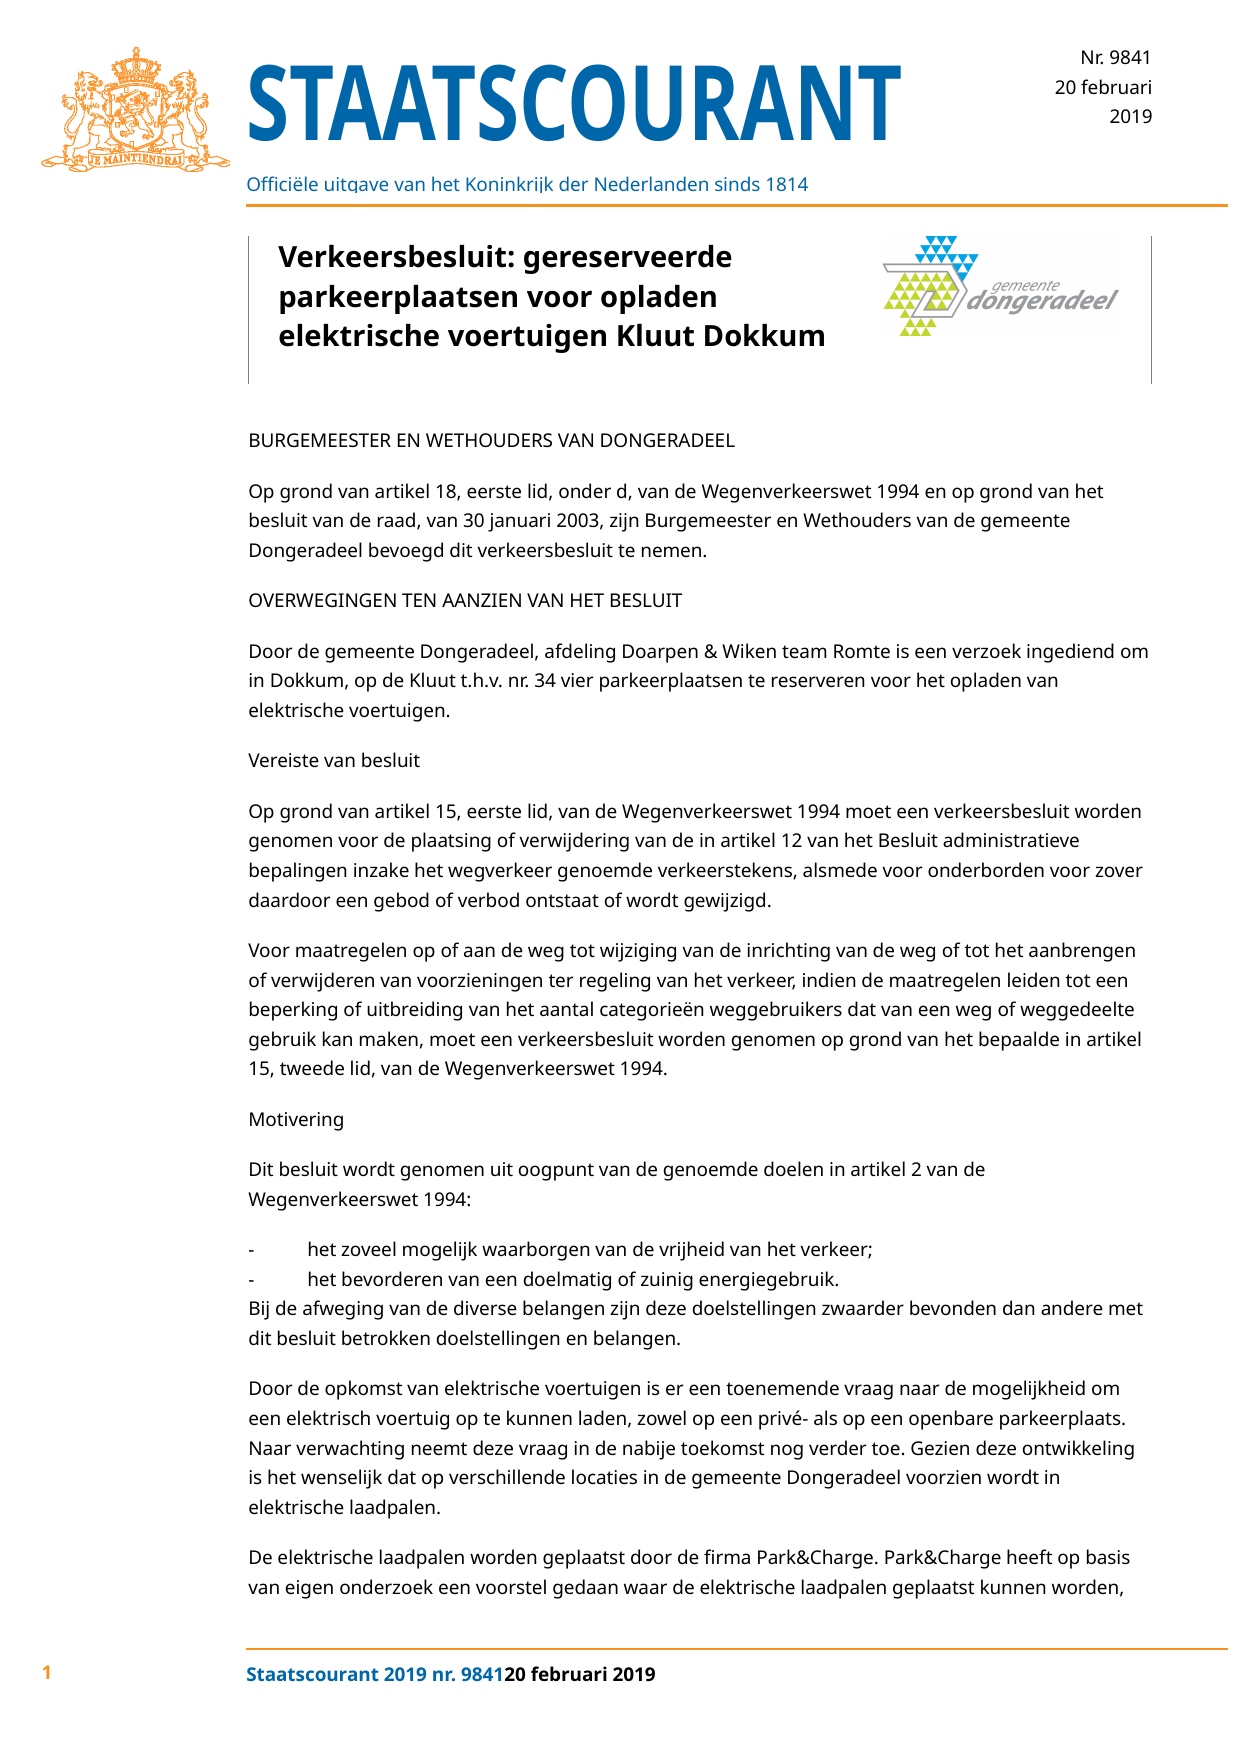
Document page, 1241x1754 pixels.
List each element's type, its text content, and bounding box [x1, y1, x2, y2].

picture [938, 245, 945, 254]
text Op grond van artikel 18, eerste lid, onder d, van de Wegenverkeerswet 1994 en op grond van het besluit van de raad, van 30 januari 2003, zijn Burgemeester en Wethouders van de gemeente Dongeradeel bevoegd dit verkeersbesluit te nemen. [248, 478, 1152, 563]
picture [882, 236, 1119, 336]
list het zoveel mogelijk waarborgen van de vrijheid van het verkeer; [248, 1236, 1152, 1262]
picture [964, 257, 972, 263]
table_header Verkeersbesluit: gereserveerde parkeerplaatsen voor opladen elektrische voertuigen Kluut Dokkum [249, 236, 850, 384]
picture [927, 248, 934, 254]
text Bij de afweging van de diverse belangen zijn deze doelstellingen zwaarder bevonden dan andere met dit besluit betrokken doelstellingen en belangen. [248, 1296, 1152, 1351]
text Op grond van artikel 15, eerste lid, van de Wegenverkeerswet 1994 moet een verkeersbesluit worden genomen voor de plaatsing of verwijdering van de in artikel 12 van het Besluit administratieve bepalingen inzake het wegverkeer genoemde verkeerstekens, alsmede voor onderborden voor zover daardoor een gebod of verbod ontstaat of wordt gewijzigd. [248, 798, 1152, 912]
picture [41, 47, 231, 172]
picture [932, 239, 940, 245]
text OVERWEGINGEN TEN AANZIEN VAN HET BESLUIT [248, 588, 1152, 613]
text De elektrische laadpalen worden geplaatst door de firma Park&Charge. Park&Charge heeft op basis van eigen onderzoek een voorstel gedaan waar de elektrische laadpalen geplaatst kunnen worden, [248, 1544, 1152, 1599]
text BURGEMEESTER EN WETHOUDERS VAN DONGERADEEL [248, 428, 1152, 453]
list het bevorderen van een doelmatig of zuinig energiegebruik. [248, 1266, 1152, 1292]
text Door de opkomst van elektrische voertuigen is er een toenemende vraag naar de mogelijkheid om een elektrisch voertuig op te kunnen laden, zowel op een privé- als op een openbare parkeerplaats. Naar verwachting neemt deze vraag in de nabije toekomst nog verder toe. Gezien deze ontwikkeling is het wenselijk dat op verschillende locaties in de gemeente Dongeradeel voorzien wordt in elektrische laadpalen. [248, 1376, 1152, 1519]
text Door de gemeente Dongeradeel, afdeling Doarpen & Wiken team Romte is een verzoek ingediend om in Dokkum, op de Kluut t.h.v. nr. 34 vier parkeerplaatsen te reserveren voor het opladen van elektrische voertuigen. [248, 638, 1152, 723]
picture [959, 266, 966, 272]
text Dit besluit wordt genomen uit oogpunt van de genoemde doelen in artikel 2 van de Wegenverkeerswet 1994: [248, 1156, 1152, 1212]
text Motivering [248, 1106, 1152, 1132]
text Voor maatregelen op of aan de weg tot wijziging van de inrichting van de weg of tot het aanbrengen of verwijderen van voorzieningen ter regeling van het verkeer, indien de maatregelen leiden tot een beperking of uitbreiding van het aantal categorieën weggebruikers dat van een weg of weggedeelte gebruik kan maken, moet een verkeersbesluit worden genomen op grond van het bepaalde in artikel 15, tweede lid, van de Wegenverkeerswet 1994. [248, 937, 1152, 1081]
text Vereiste van besluit [248, 748, 1152, 773]
table_header [850, 236, 1151, 384]
picture [943, 238, 950, 245]
